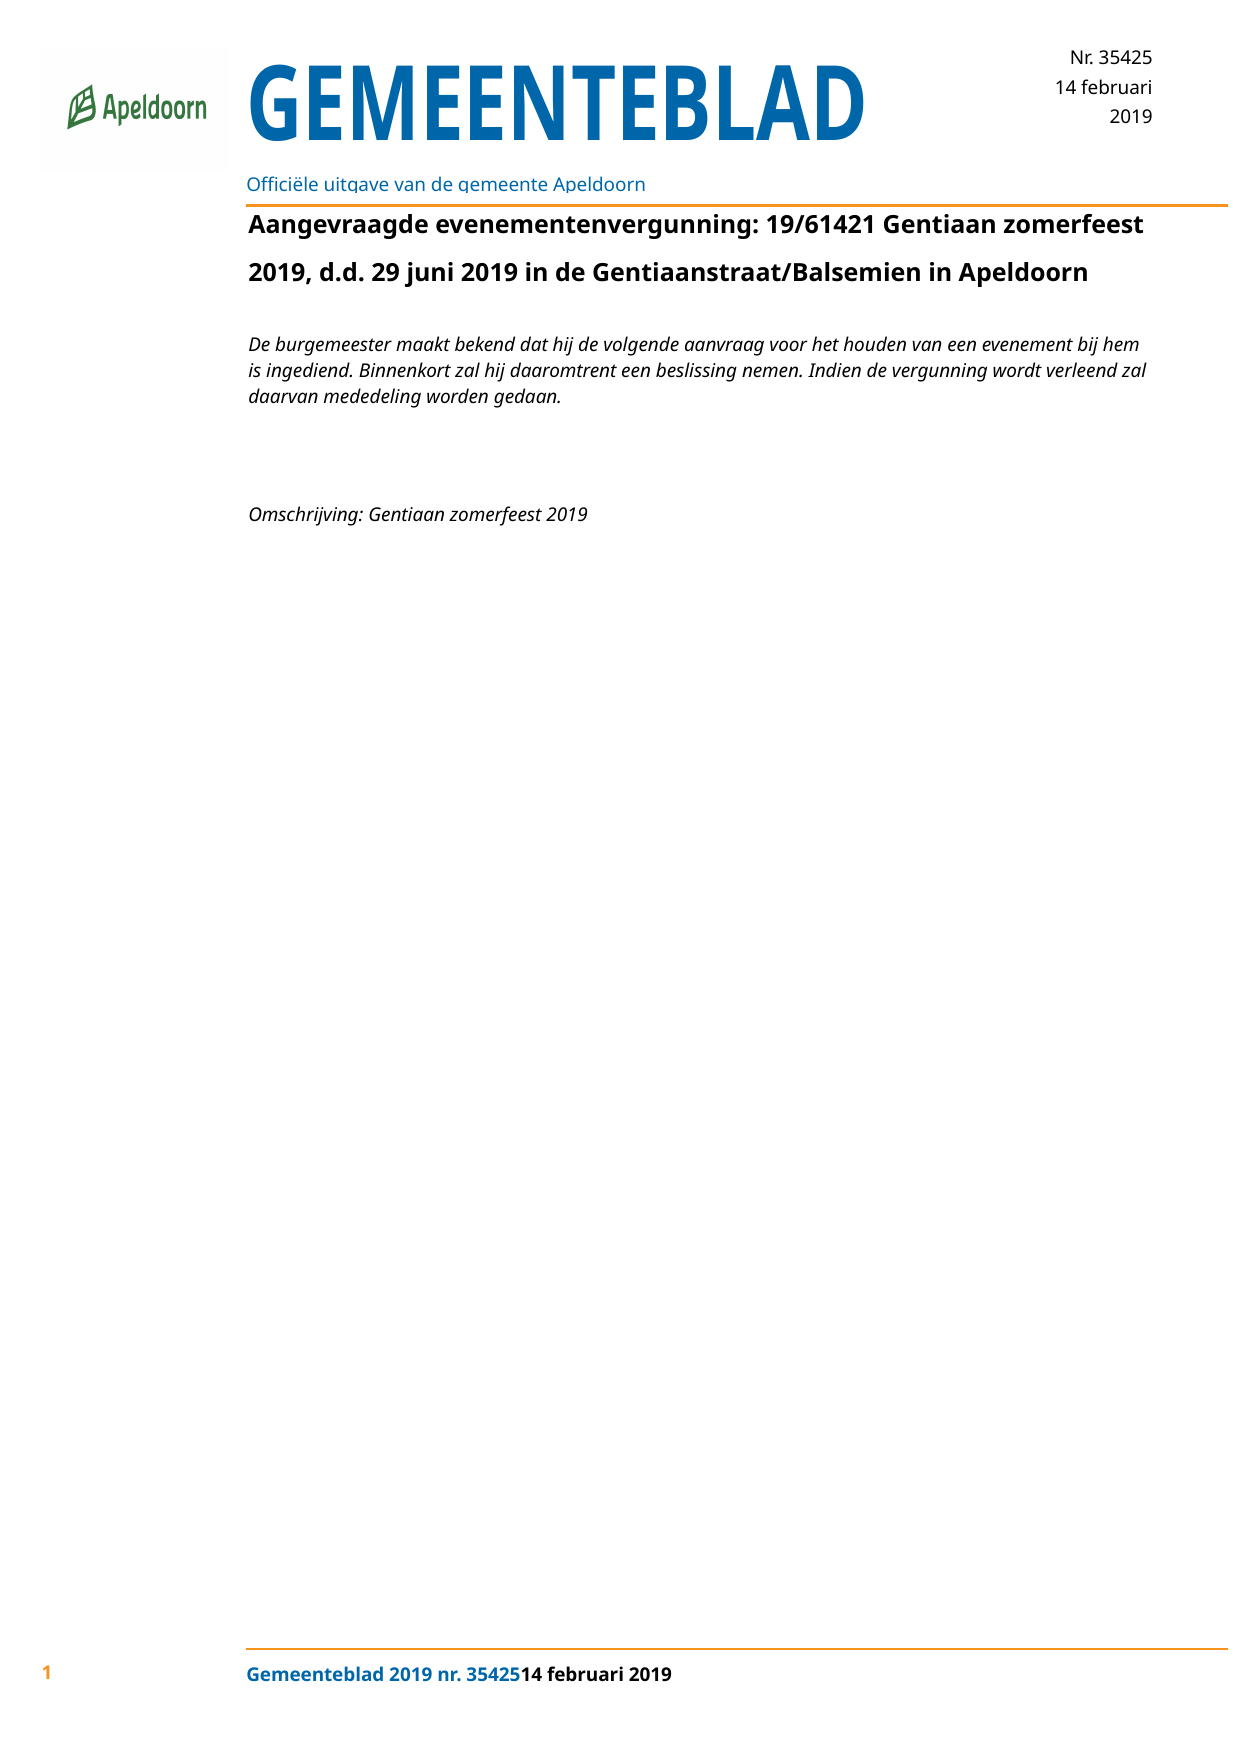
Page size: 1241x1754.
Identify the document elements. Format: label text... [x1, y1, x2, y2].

picture [41, 47, 231, 172]
text Omschrijving: Gentiaan zomerfeest 2019 [248, 501, 1152, 526]
text Aangevraagde evenementenvergunning: 19/61421 Gentiaan zomerfeest 2019, d.d. 29 juni 2019 in de Gentiaanstraat/Balsemien in Apeldoorn [248, 207, 1152, 288]
text De burgemeester maakt bekend dat hij de volgende aanvraag voor het houden van een evenement bij hem is ingediend. Binnenkort zal hij daaromtrent een beslissing nemen. Indien de vergunning wordt verleend zal daarvan mededeling worden gedaan. [248, 331, 1152, 409]
